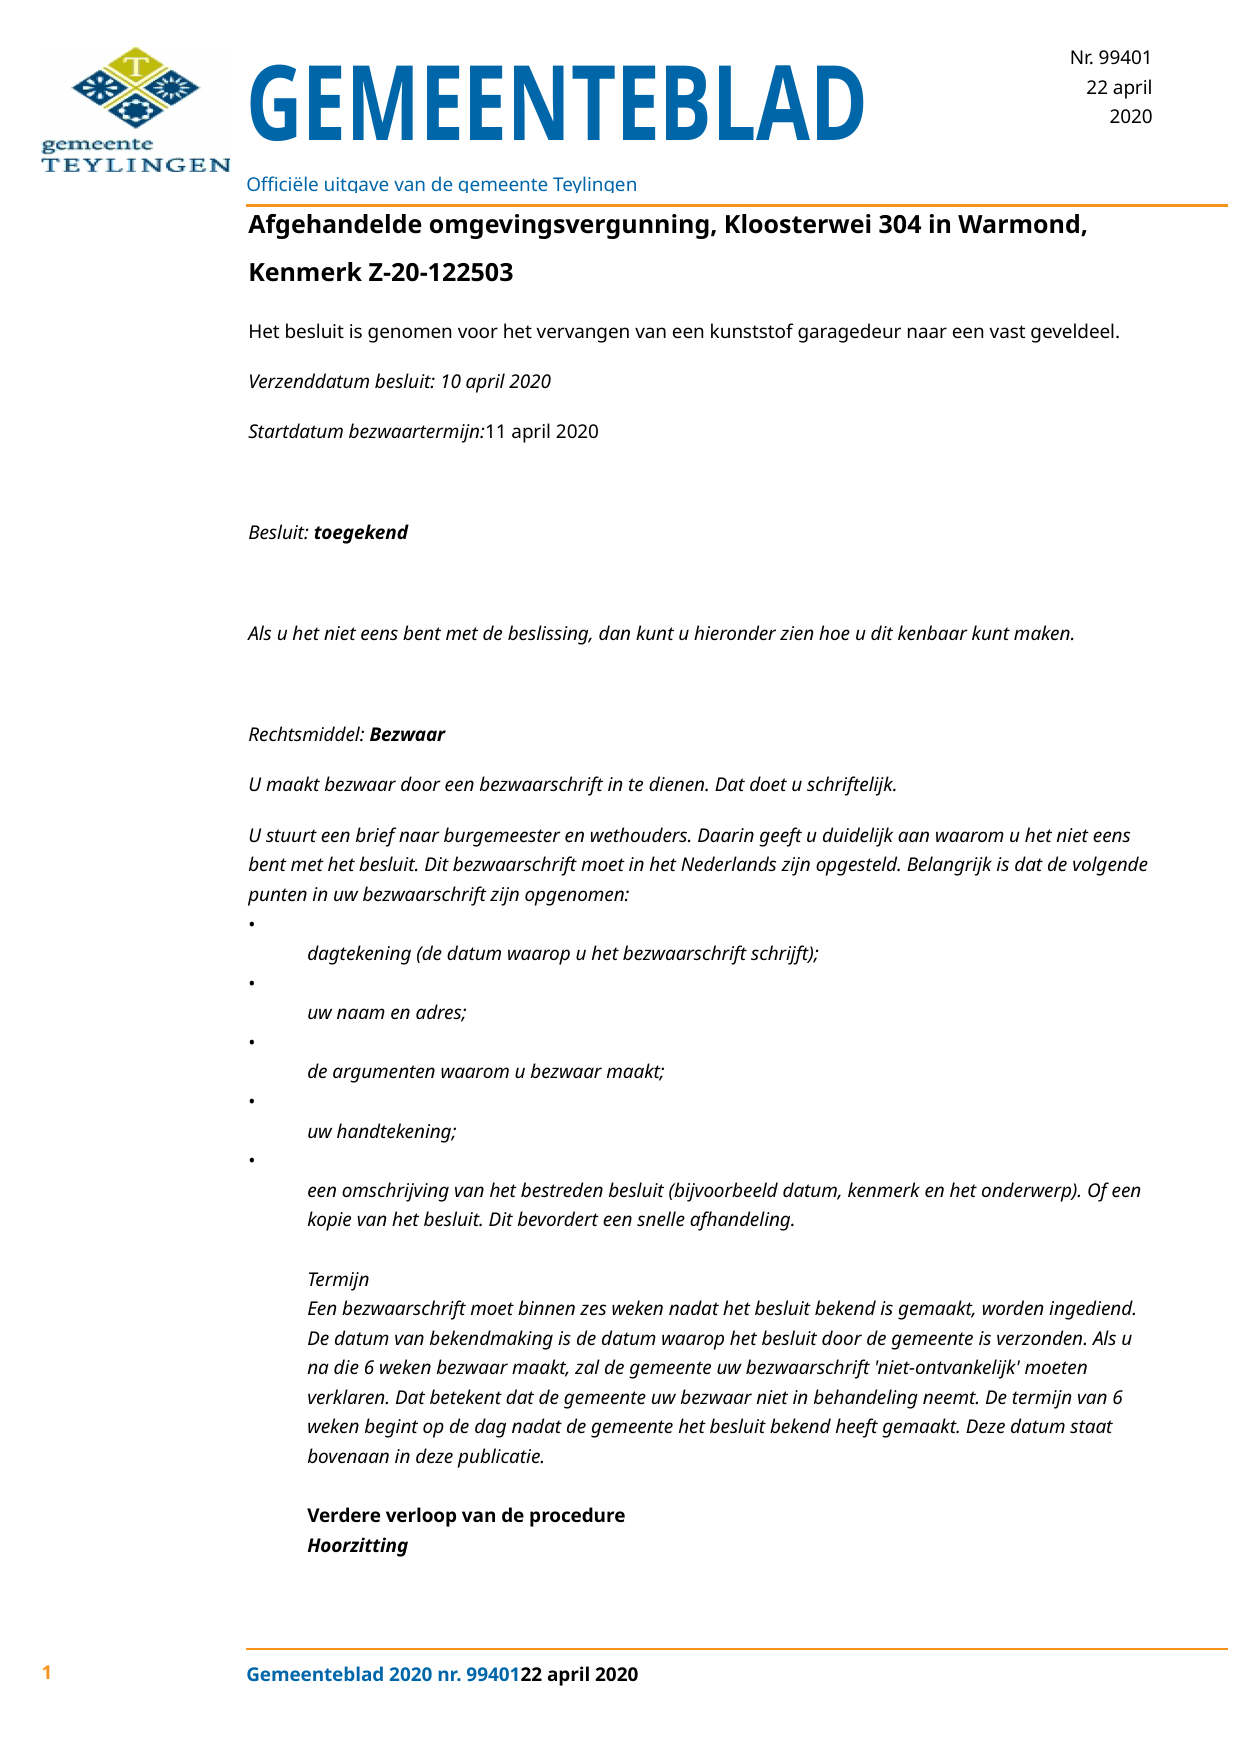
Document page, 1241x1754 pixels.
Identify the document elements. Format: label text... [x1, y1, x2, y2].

text Het besluit is genomen voor het vervangen van een kunststof garagedeur naar een vast geveldeel. [248, 318, 1152, 344]
text Als u het niet eens bent met de beslissing, dan kunt u hieronder zien hoe u dit kenbaar kunt maken. [248, 620, 1152, 646]
list Verdere verloop van de procedure [248, 1502, 1152, 1528]
text Startdatum bezwaartermijn:11 april 2020 [248, 419, 1152, 444]
text Verzenddatum besluit: 10 april 2020 [248, 368, 1152, 394]
text U stuurt een brief naar burgemeester en wethouders. Daarin geeft u duidelijk aan waarom u het niet eens bent met het besluit. Dit bezwaarschrift moet in het Nederlands zijn opgesteld. Belangrijk is dat de volgende punten in uw bezwaarschrift zijn opgenomen: [248, 822, 1152, 907]
list uw handtekening; [248, 1118, 1152, 1144]
list dagtekening (de datum waarop u het bezwaarschrift schrijft); [248, 940, 1152, 966]
list uw naam en adres; [248, 999, 1152, 1025]
list de argumenten waarom u bezwaar maakt; [248, 1059, 1152, 1084]
list Termijn [248, 1266, 1152, 1292]
picture [41, 47, 231, 172]
text Rechtsmiddel: Bezwaar [248, 721, 1152, 747]
text Besluit: toegekend [248, 519, 1152, 545]
list een omschrijving van het bestreden besluit (bijvoorbeeld datum, kenmerk en het onderwerp). Of een kopie van het besluit. Dit bevordert een snelle afhandeling. [248, 1177, 1152, 1232]
list Een bezwaarschrift moet binnen zes weken nadat het besluit bekend is gemaakt, worden ingediend. De datum van bekendmaking is de datum waarop het besluit door de gemeente is verzonden. Als u na die 6 weken bezwaar maakt, zal de gemeente uw bezwaarschrift 'niet-ontvankelijk' moeten verklaren. Dat betekent dat de gemeente uw bezwaar niet in behandeling neemt. De termijn van 6 weken begint op de dag nadat de gemeente het besluit bekend heeft gemaakt. Deze datum staat bovenaan in deze publicatie. [248, 1295, 1152, 1469]
text Afgehandelde omgevingsvergunning, Kloosterwei 304 in Warmond, Kenmerk Z-20-122503 [248, 207, 1152, 288]
text U maakt bezwaar door een bezwaarschrift in te dienen. Dat doet u schriftelijk. [248, 772, 1152, 797]
list Hoorzitting [248, 1532, 1152, 1558]
